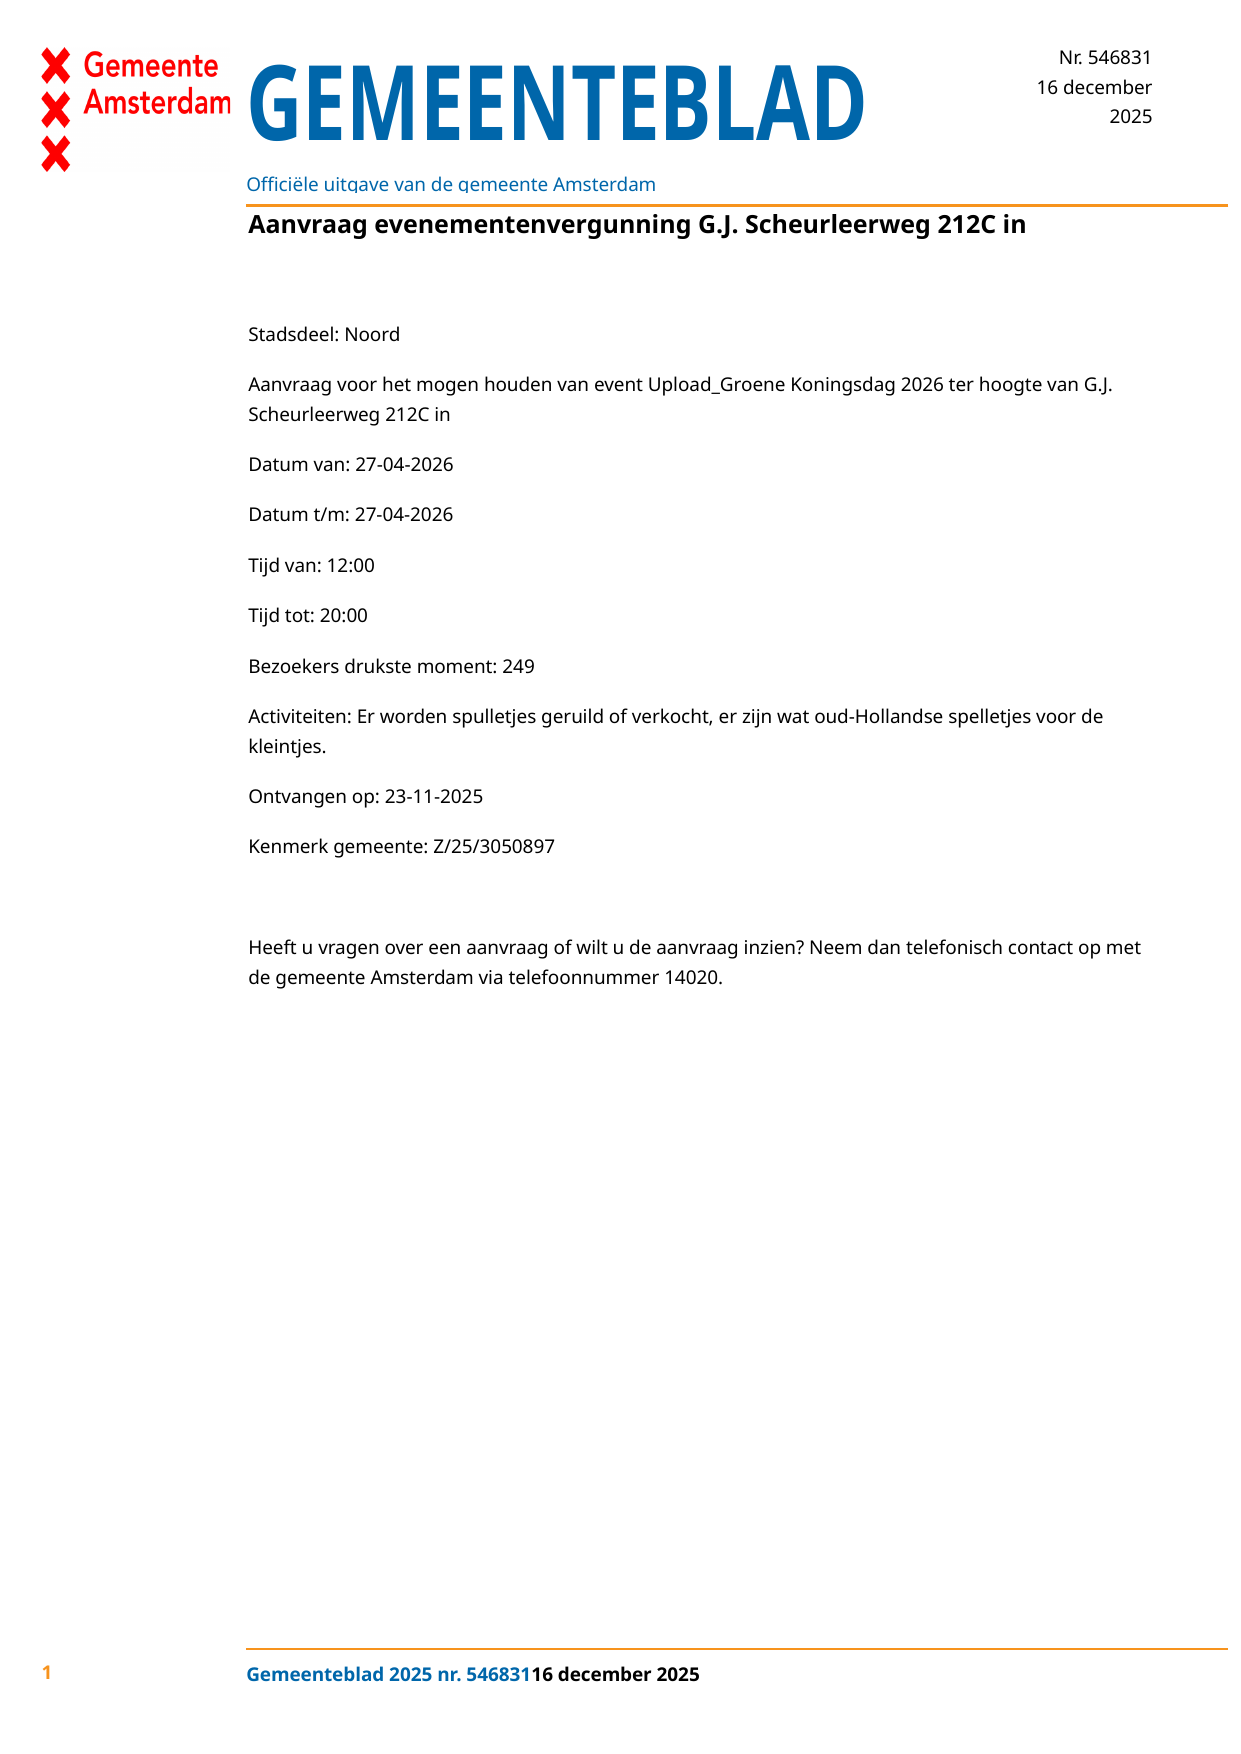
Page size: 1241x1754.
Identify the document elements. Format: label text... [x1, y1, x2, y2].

text Stadsdeel: Noord [248, 321, 1152, 346]
text Bezoekers drukste moment: 249 [248, 653, 1152, 678]
text Heeft u vragen over een aanvraag of wilt u de aanvraag inzien? Neem dan telefonisch contact op met de gemeente Amsterdam via telefoonnummer 14020. [248, 934, 1152, 990]
text Ontvangen op: 23-11-2025 [248, 783, 1152, 809]
text Tijd van: 12:00 [248, 552, 1152, 578]
text Kenmerk gemeente: Z/25/3050897 [248, 834, 1152, 859]
text Tijd tot: 20:00 [248, 602, 1152, 628]
text Aanvraag evenementenvergunning G.J. Scheurleerweg 212C in [248, 207, 1152, 241]
text Aanvraag voor het mogen houden van event Upload_Groene Koningsdag 2026 ter hoogte van G.J. Scheurleerweg 212C in [248, 371, 1152, 426]
text Datum t/m: 27-04-2026 [248, 502, 1152, 527]
text Activiteiten: Er worden spulletjes geruild of verkocht, er zijn wat oud-Hollandse spelletjes voor de kleintjes. [248, 703, 1152, 758]
text Datum van: 27-04-2026 [248, 451, 1152, 477]
picture [41, 47, 231, 172]
